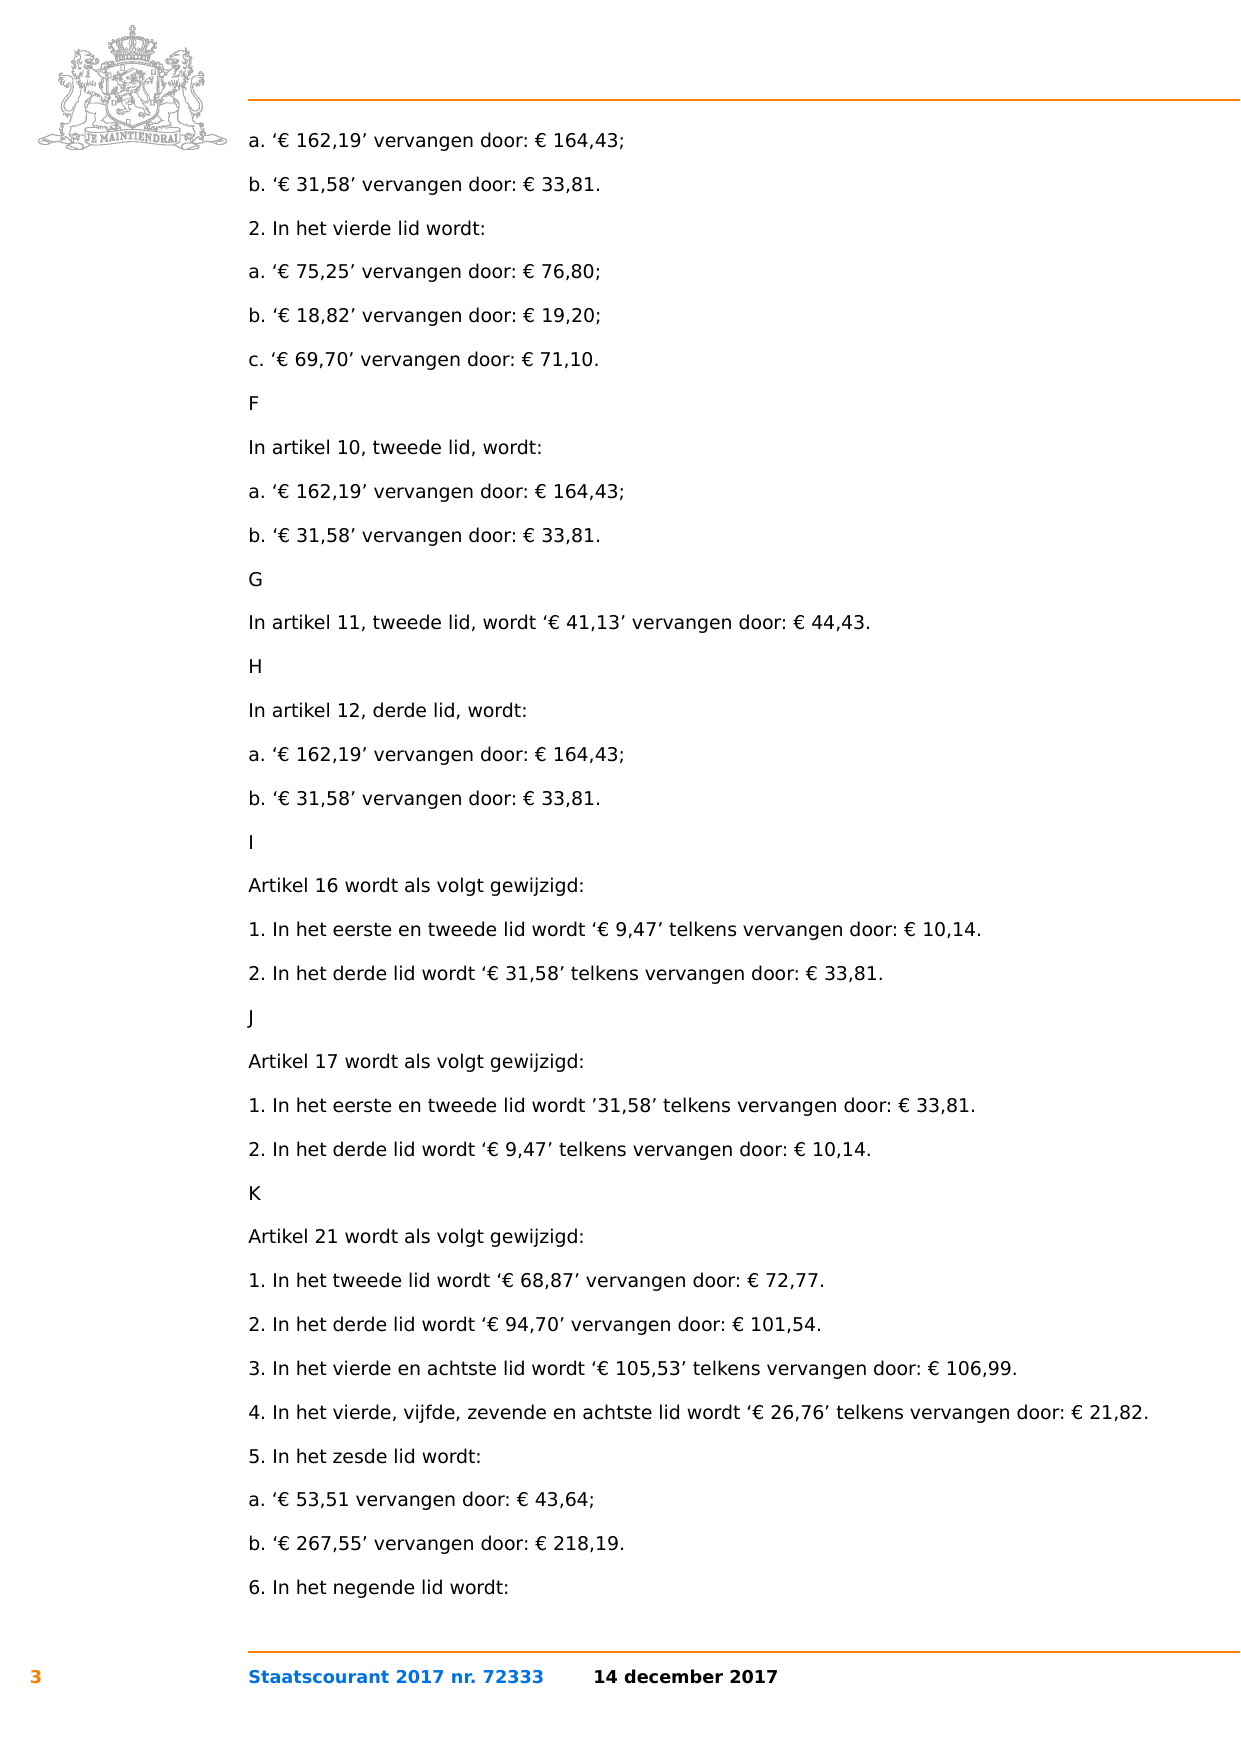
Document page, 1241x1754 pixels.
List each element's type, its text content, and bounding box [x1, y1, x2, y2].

text K [248, 1182, 1163, 1204]
text b. ‘€ 31,58’ vervangen door: € 33,81. [248, 174, 1163, 196]
picture [38, 25, 227, 150]
text 1. In het eerste en tweede lid wordt ‘€ 9,47’ telkens vervangen door: € 10,14. [248, 919, 1163, 941]
text 1. In het eerste en tweede lid wordt ’31,58’ telkens vervangen door: € 33,81. [248, 1095, 1163, 1117]
text Artikel 17 wordt als volgt gewijzigd: [248, 1051, 1163, 1073]
text Artikel 21 wordt als volgt gewijzigd: [248, 1226, 1163, 1248]
text In artikel 12, derde lid, wordt: [248, 700, 1163, 722]
text a. ‘€ 162,19’ vervangen door: € 164,43; [248, 130, 1163, 152]
text c. ‘€ 69,70’ vervangen door: € 71,10. [248, 349, 1163, 371]
text a. ‘€ 162,19’ vervangen door: € 164,43; [248, 744, 1163, 766]
text b. ‘€ 31,58’ vervangen door: € 33,81. [248, 788, 1163, 810]
text b. ‘€ 31,58’ vervangen door: € 33,81. [248, 524, 1163, 547]
text 4. In het vierde, vijfde, zevende en achtste lid wordt ‘€ 26,76’ telkens vervangen door: € 21,82. [248, 1402, 1163, 1424]
text 2. In het derde lid wordt ‘€ 94,70’ vervangen door: € 101,54. [248, 1314, 1163, 1336]
text 3. In het vierde en achtste lid wordt ‘€ 105,53’ telkens vervangen door: € 106,99. [248, 1358, 1163, 1380]
text G [248, 568, 1163, 590]
text a. ‘€ 162,19’ vervangen door: € 164,43; [248, 481, 1163, 503]
text I [248, 832, 1163, 853]
text a. ‘€ 75,25’ vervangen door: € 76,80; [248, 261, 1163, 283]
text b. ‘€ 18,82’ vervangen door: € 19,20; [248, 305, 1163, 327]
text In artikel 11, tweede lid, wordt ‘€ 41,13’ vervangen door: € 44,43. [248, 612, 1163, 634]
text 2. In het derde lid wordt ‘€ 9,47’ telkens vervangen door: € 10,14. [248, 1138, 1163, 1161]
text 2. In het vierde lid wordt: [248, 218, 1163, 239]
text 6. In het negende lid wordt: [248, 1577, 1163, 1599]
text In artikel 10, tweede lid, wordt: [248, 437, 1163, 459]
text 1. In het tweede lid wordt ‘€ 68,87’ vervangen door: € 72,77. [248, 1270, 1163, 1292]
text 5. In het zesde lid wordt: [248, 1446, 1163, 1467]
text a. ‘€ 53,51 vervangen door: € 43,64; [248, 1489, 1163, 1511]
text F [248, 393, 1163, 415]
text 2. In het derde lid wordt ‘€ 31,58’ telkens vervangen door: € 33,81. [248, 963, 1163, 985]
text H [248, 656, 1163, 678]
text J [248, 1007, 1163, 1029]
text Artikel 16 wordt als volgt gewijzigd: [248, 875, 1163, 897]
text b. ‘€ 267,55’ vervangen door: € 218,19. [248, 1533, 1163, 1555]
